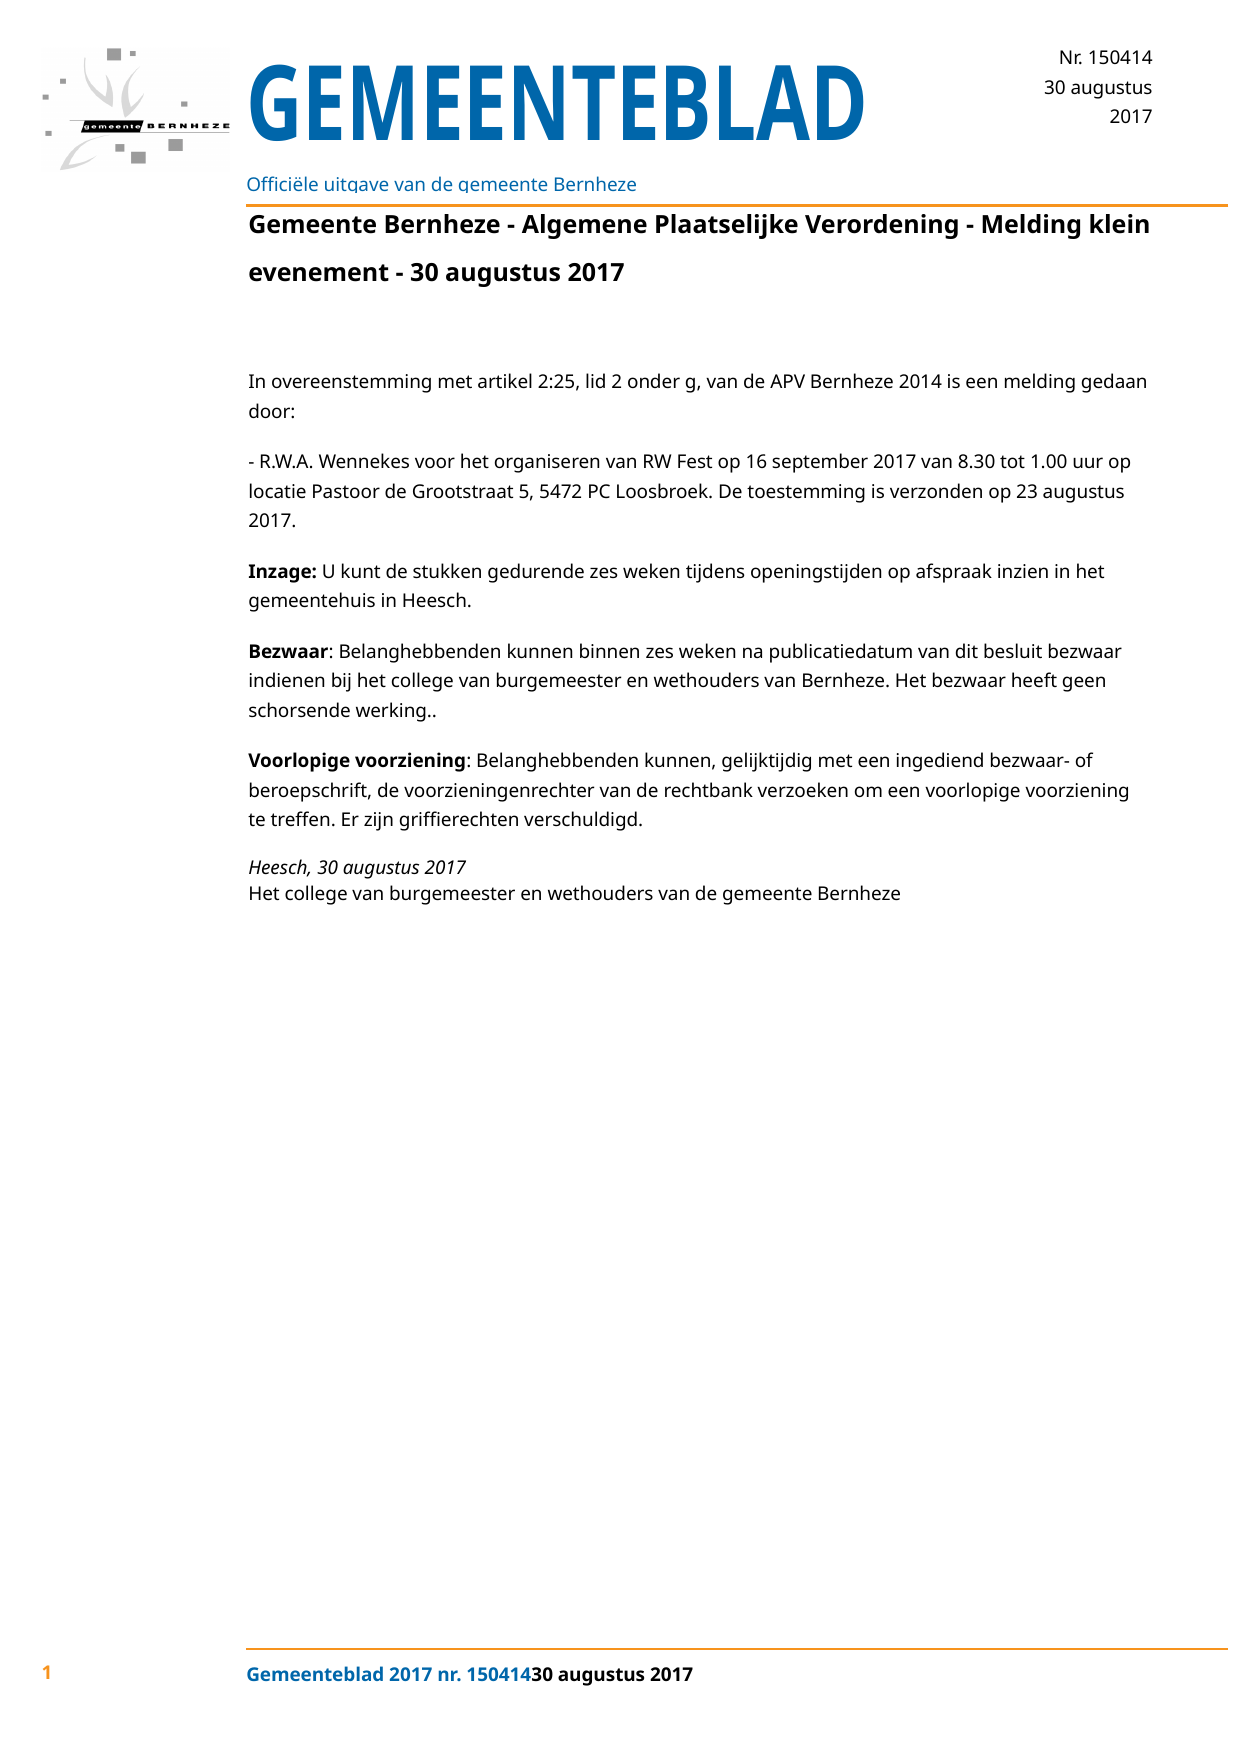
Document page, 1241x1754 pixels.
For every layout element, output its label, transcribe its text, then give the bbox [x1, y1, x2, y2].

text Bezwaar: Belanghebbenden kunnen binnen zes weken na publicatiedatum van dit besluit bezwaar indienen bij het college van burgemeester en wethouders van Bernheze. Het bezwaar heeft geen schorsende werking.. [248, 638, 1152, 723]
text Heesch, 30 augustus 2017 [248, 854, 1152, 880]
text - R.W.A. Wennekes voor het organiseren van RW Fest op 16 september 2017 van 8.30 tot 1.00 uur op locatie Pastoor de Grootstraat 5, 5472 PC Loosbroek. De toestemming is verzonden op 23 augustus 2017. [248, 448, 1152, 533]
text Voorlopige voorziening: Belanghebbenden kunnen, gelijktijdig met een ingediend bezwaar- of beroepschrift, de voorzieningenrechter van de rechtbank verzoeken om een voorlopige voorziening te treffen. Er zijn griffierechten verschuldigd. [248, 747, 1152, 832]
text Inzage: U kunt de stukken gedurende zes weken tijdens openingstijden op afspraak inzien in het gemeentehuis in Heesch. [248, 558, 1152, 613]
picture [41, 47, 231, 172]
text Het college van burgemeester en wethouders van de gemeente Bernheze [248, 880, 1152, 906]
text Gemeente Bernheze - Algemene Plaatselijke Verordening - Melding klein evenement - 30 augustus 2017 [248, 207, 1152, 288]
text In overeenstemming met artikel 2:25, lid 2 onder g, van de APV Bernheze 2014 is een melding gedaan door: [248, 368, 1152, 424]
